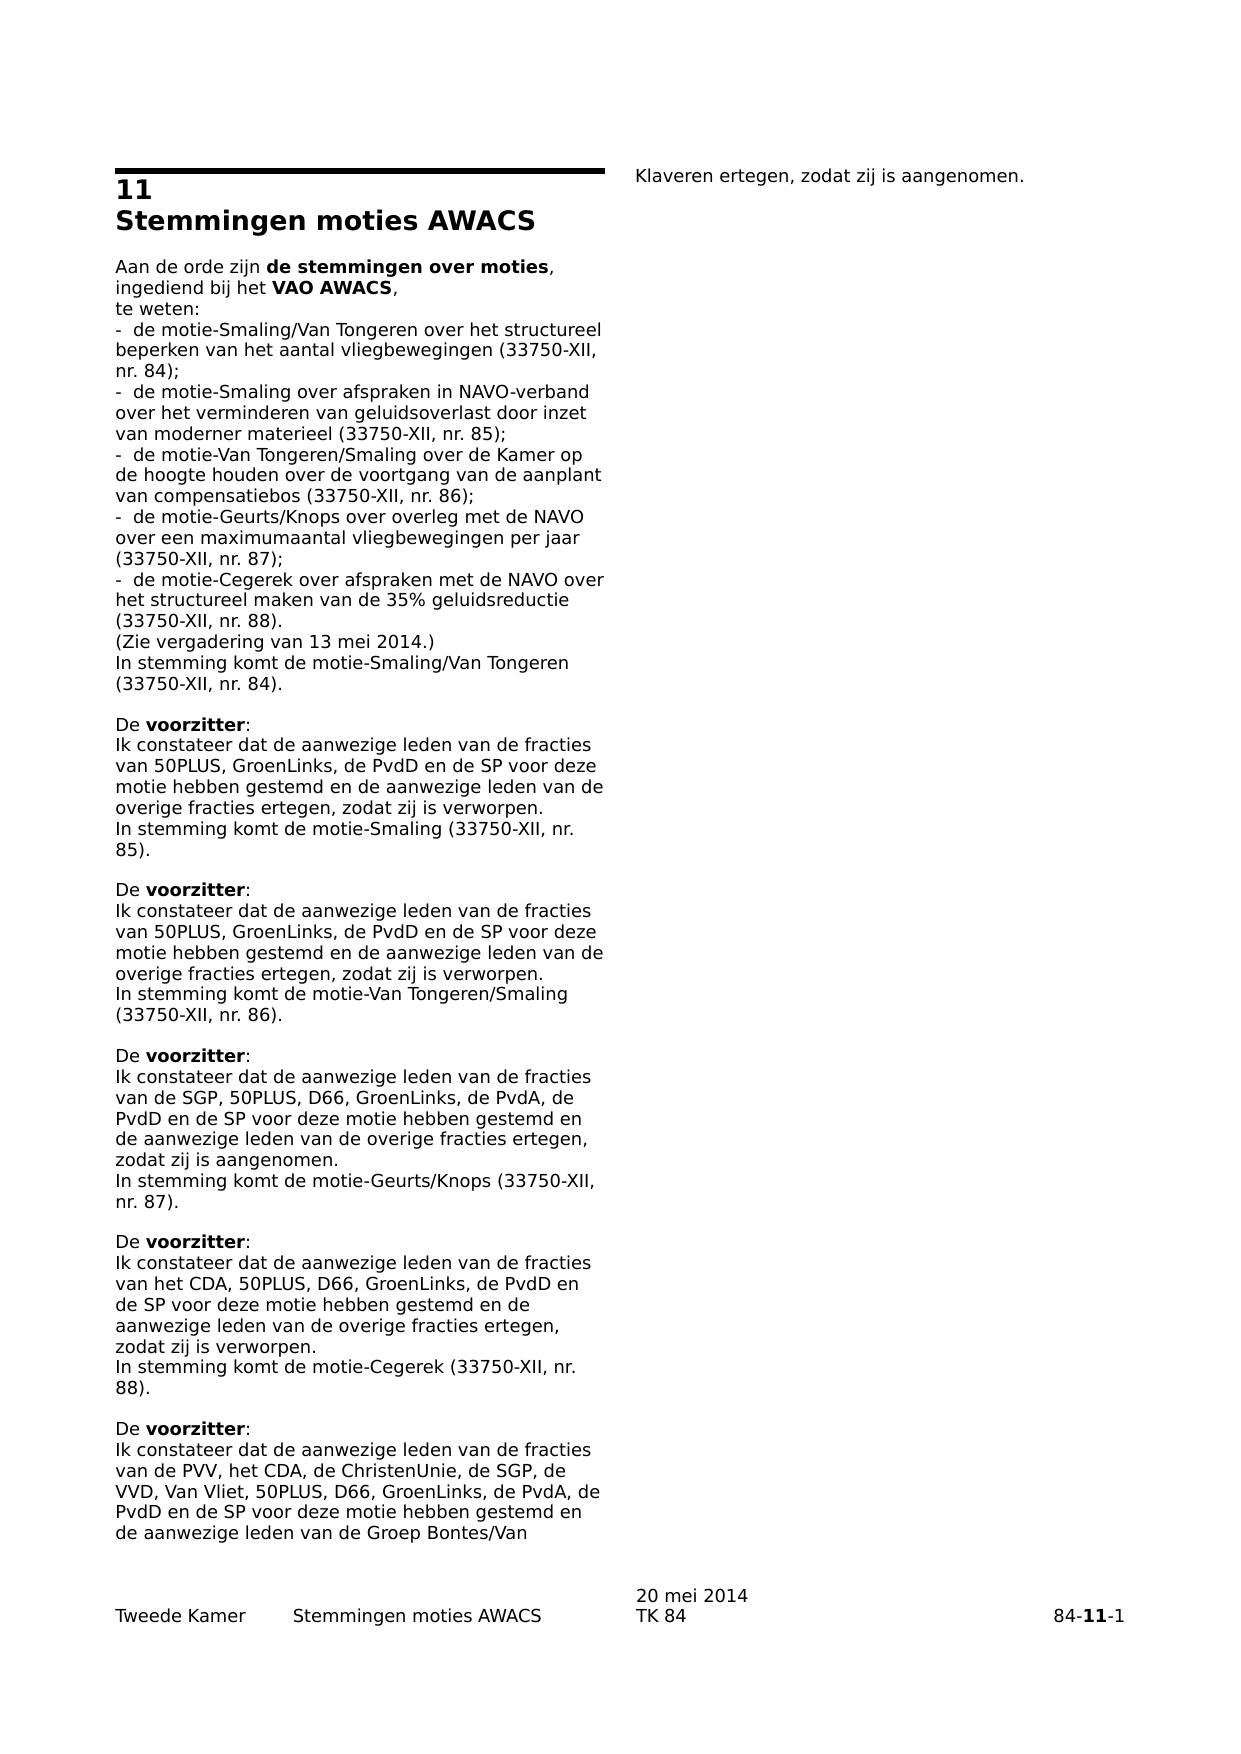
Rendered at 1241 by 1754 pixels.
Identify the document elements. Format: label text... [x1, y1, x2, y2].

text (Zie vergadering van 13 mei 2014.) [115, 632, 605, 653]
text In stemming komt de motie-Van Tongeren/Smaling (33750-XII, nr. 86). [115, 984, 605, 1026]
text In stemming komt de motie-Cegerek (33750-XII, nr. 88). [115, 1357, 605, 1399]
text In stemming komt de motie-Smaling (33750-XII, nr. 85). [115, 818, 605, 860]
text De voorzitter: [115, 714, 605, 735]
text Ik constateer dat de aanwezige leden van de fracties van de SGP, 50PLUS, D66, GroenLinks, de PvdA, de PvdD en de SP voor deze motie hebben gestemd en de aanwezige leden van de overige fracties ertegen, zodat zij is aangenomen. [115, 1067, 605, 1171]
text Ik constateer dat de aanwezige leden van de fracties van de PVV, het CDA, de ChristenUnie, de SGP, de VVD, Van Vliet, 50PLUS, D66, GroenLinks, de PvdA, de PvdD en de SP voor deze motie hebben gestemd en de aanwezige leden van de Groep Bontes/Van [115, 1440, 605, 1544]
text De voorzitter: [115, 880, 605, 901]
text In stemming komt de motie-Geurts/Knops (33750-XII, nr. 87). [115, 1171, 605, 1212]
list de motie-Smaling/Van Tongeren over het structureel beperken van het aantal vliegbewegingen (33750-XII, nr. 84); [115, 319, 605, 382]
text In stemming komt de motie-Smaling/Van Tongeren (33750-XII, nr. 84). [115, 653, 605, 694]
text Ik constateer dat de aanwezige leden van de fracties van 50PLUS, GroenLinks, de PvdD en de SP voor deze motie hebben gestemd en de aanwezige leden van de overige fracties ertegen, zodat zij is verworpen. [115, 735, 605, 818]
text De voorzitter: [115, 1046, 605, 1067]
text te weten: [115, 298, 605, 319]
list de motie-Smaling over afspraken in NAVO-verband over het verminderen van geluidsoverlast door inzet van moderner materieel (33750-XII, nr. 85); [115, 382, 605, 444]
text Aan de orde zijn de stemmingen over moties, ingediend bij het VAO AWACS, [115, 257, 605, 298]
text Ik constateer dat de aanwezige leden van de fracties van het CDA, 50PLUS, D66, GroenLinks, de PvdD en de SP voor deze motie hebben gestemd en de aanwezige leden van de overige fracties ertegen, zodat zij is verworpen. [115, 1253, 605, 1357]
list de motie-Geurts/Knops over overleg met de NAVO over een maximumaantal vliegbewegingen per jaar (33750-XII, nr. 87); [115, 507, 605, 569]
text De voorzitter: [115, 1232, 605, 1253]
list de motie-Cegerek over afspraken met de NAVO over het structureel maken van de 35% geluidsreductie (33750-XII, nr. 88). [115, 569, 605, 632]
text Klaveren ertegen, zodat zij is aangenomen. [635, 165, 1125, 186]
title 11 Stemmingen moties AWACS [115, 174, 605, 237]
text Ik constateer dat de aanwezige leden van de fracties van 50PLUS, GroenLinks, de PvdD en de SP voor deze motie hebben gestemd en de aanwezige leden van de overige fracties ertegen, zodat zij is verworpen. [115, 901, 605, 984]
list de motie-Van Tongeren/Smaling over de Kamer op de hoogte houden over de voortgang van de aanplant van compensatiebos (33750-XII, nr. 86); [115, 444, 605, 507]
text De voorzitter: [115, 1419, 605, 1440]
